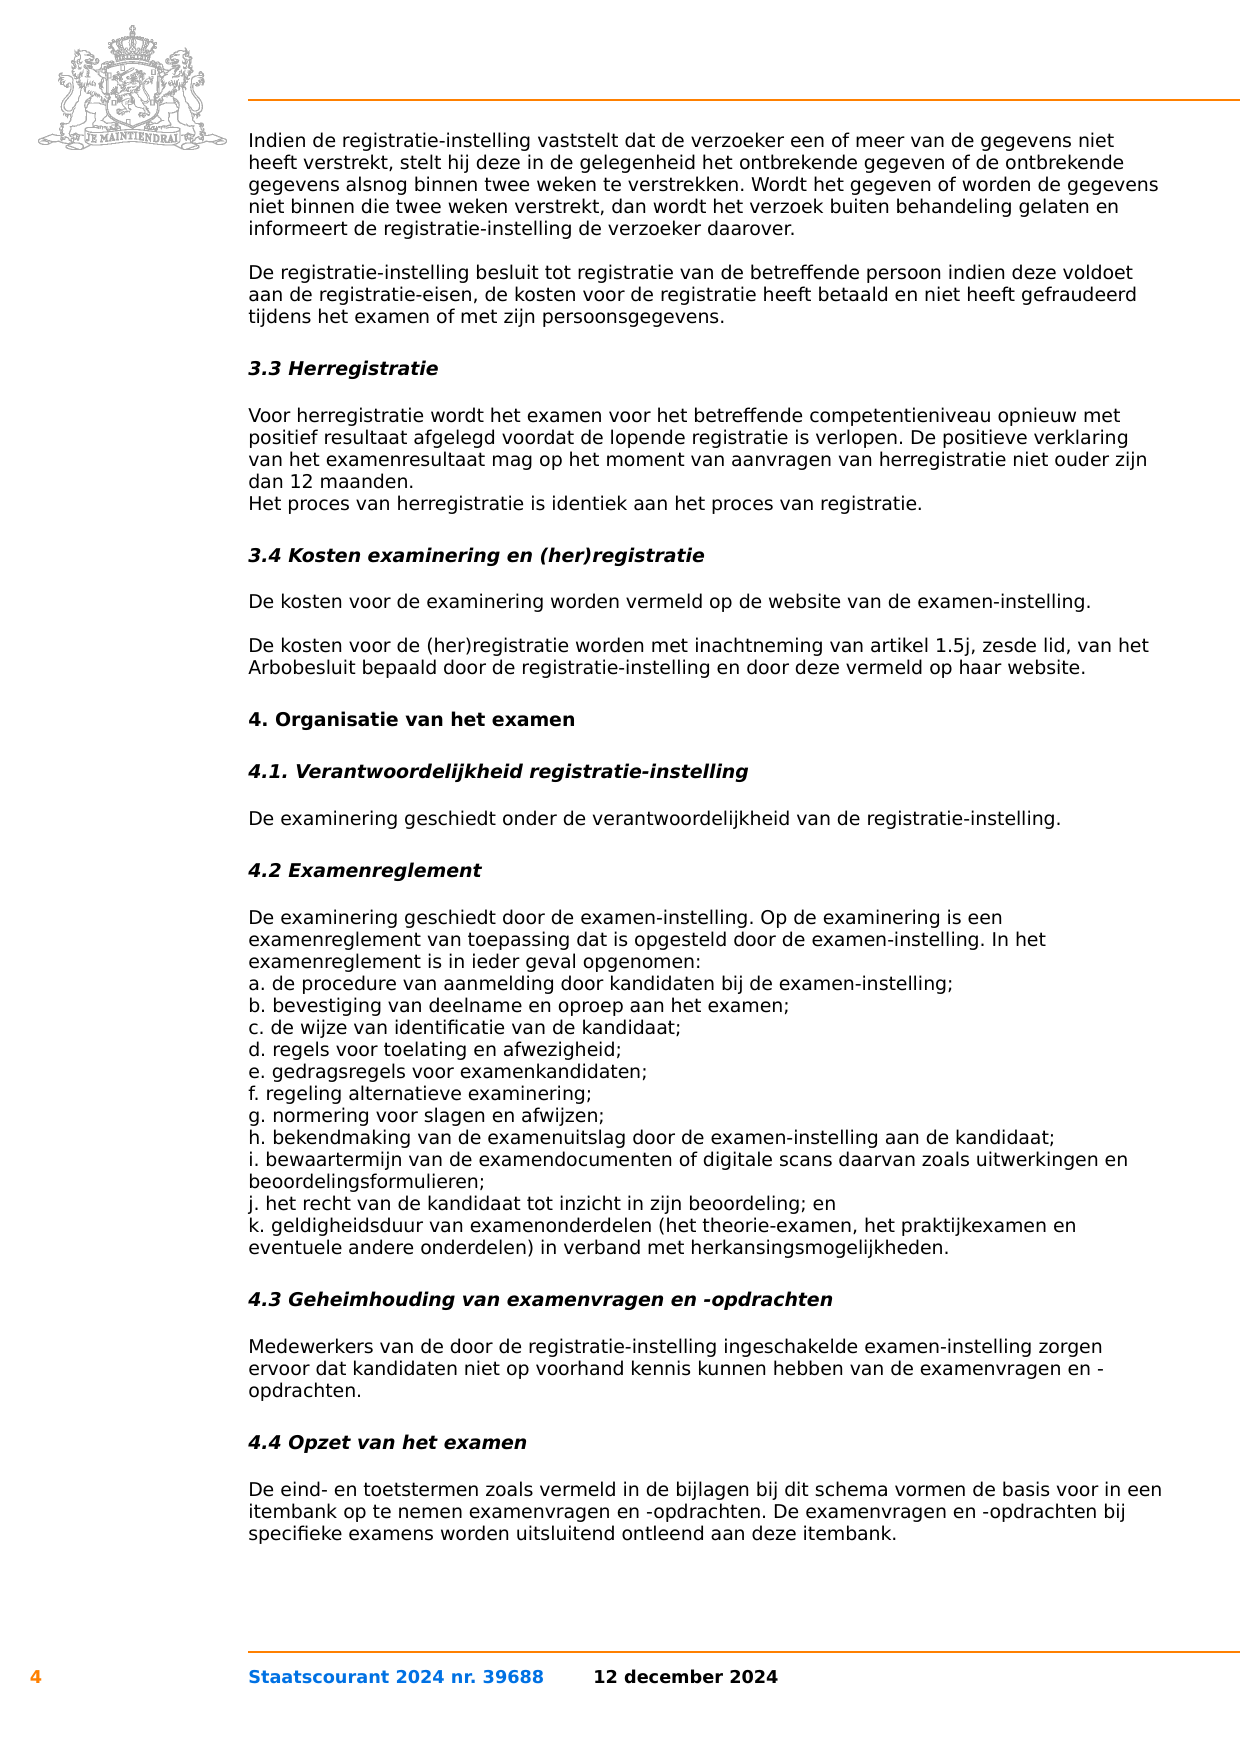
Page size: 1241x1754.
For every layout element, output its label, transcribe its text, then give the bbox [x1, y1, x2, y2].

text Medewerkers van de door de registratie-instelling ingeschakelde examen-instelling zorgen ervoor dat kandidaten niet op voorhand kennis kunnen hebben van de examenvragen en -opdrachten. [248, 1336, 1163, 1402]
text Voor herregistratie wordt het examen voor het betreffende competentieniveau opnieuw met positief resultaat afgelegd voordat de lopende registratie is verlopen. De positieve verklaring van het examenresultaat mag op het moment van aanvragen van herregistratie niet ouder zijn dan 12 maanden. [248, 404, 1163, 492]
text g. normering voor slagen en afwijzen; [248, 1105, 1163, 1127]
subtitle 4. Organisatie van het examen [248, 709, 1163, 731]
subtitle 4.2 Examenreglement [248, 860, 1163, 882]
text Het proces van herregistratie is identiek aan het proces van registratie. [248, 492, 1163, 514]
text e. gedragsregels voor examenkandidaten; [248, 1061, 1163, 1083]
subtitle 4.1. Verantwoordelijkheid registratie-instelling [248, 761, 1163, 783]
text De kosten voor de (her)registratie worden met inachtneming van artikel 1.5j, zesde lid, van het Arbobesluit bepaald door de registratie-instelling en door deze vermeld op haar website. [248, 635, 1163, 679]
text De kosten voor de examinering worden vermeld op de website van de examen-instelling. [248, 591, 1163, 613]
text Indien de registratie-instelling vaststelt dat de verzoeker een of meer van de gegevens niet heeft verstrekt, stelt hij deze in de gelegenheid het ontbrekende gegeven of de ontbrekende gegevens alsnog binnen twee weken te verstrekken. Wordt het gegeven of worden de gegevens niet binnen die twee weken verstrekt, dan wordt het verzoek buiten behandeling gelaten en informeert de registratie-instelling de verzoeker daarover. [248, 130, 1163, 240]
text c. de wijze van identificatie van de kandidaat; [248, 1017, 1163, 1039]
text a. de procedure van aanmelding door kandidaten bij de examen-instelling; [248, 973, 1163, 995]
subtitle 4.4 Opzet van het examen [248, 1432, 1163, 1454]
picture [38, 25, 227, 150]
text De registratie-instelling besluit tot registratie van de betreffende persoon indien deze voldoet aan de registratie-eisen, de kosten voor de registratie heeft betaald en niet heeft gefraudeerd tijdens het examen of met zijn persoonsgegevens. [248, 262, 1163, 328]
text De examinering geschiedt onder de verantwoordelijkheid van de registratie-instelling. [248, 808, 1163, 830]
text h. bekendmaking van de examenuitslag door de examen-instelling aan de kandidaat; [248, 1127, 1163, 1149]
text f. regeling alternatieve examinering; [248, 1083, 1163, 1105]
subtitle 3.4 Kosten examinering en (her)registratie [248, 544, 1163, 566]
text d. regels voor toelating en afwezigheid; [248, 1039, 1163, 1061]
text j. het recht van de kandidaat tot inzicht in zijn beoordeling; en [248, 1193, 1163, 1215]
text k. geldigheidsduur van examenonderdelen (het theorie-examen, het praktijkexamen en eventuele andere onderdelen) in verband met herkansingsmogelijkheden. [248, 1215, 1163, 1259]
text De eind- en toetstermen zoals vermeld in de bijlagen bij dit schema vormen de basis voor in een itembank op te nemen examenvragen en -opdrachten. De examenvragen en -opdrachten bij specifieke examens worden uitsluitend ontleend aan deze itembank. [248, 1479, 1163, 1545]
subtitle 3.3 Herregistratie [248, 358, 1163, 379]
text i. bewaartermijn van de examendocumenten of digitale scans daarvan zoals uitwerkingen en beoordelingsformulieren; [248, 1149, 1163, 1193]
text b. bevestiging van deelname en oproep aan het examen; [248, 995, 1163, 1017]
text De examinering geschiedt door de examen-instelling. Op de examinering is een examenreglement van toepassing dat is opgesteld door de examen-instelling. In het examenreglement is in ieder geval opgenomen: [248, 907, 1163, 973]
subtitle 4.3 Geheimhouding van examenvragen en -opdrachten [248, 1289, 1163, 1311]
